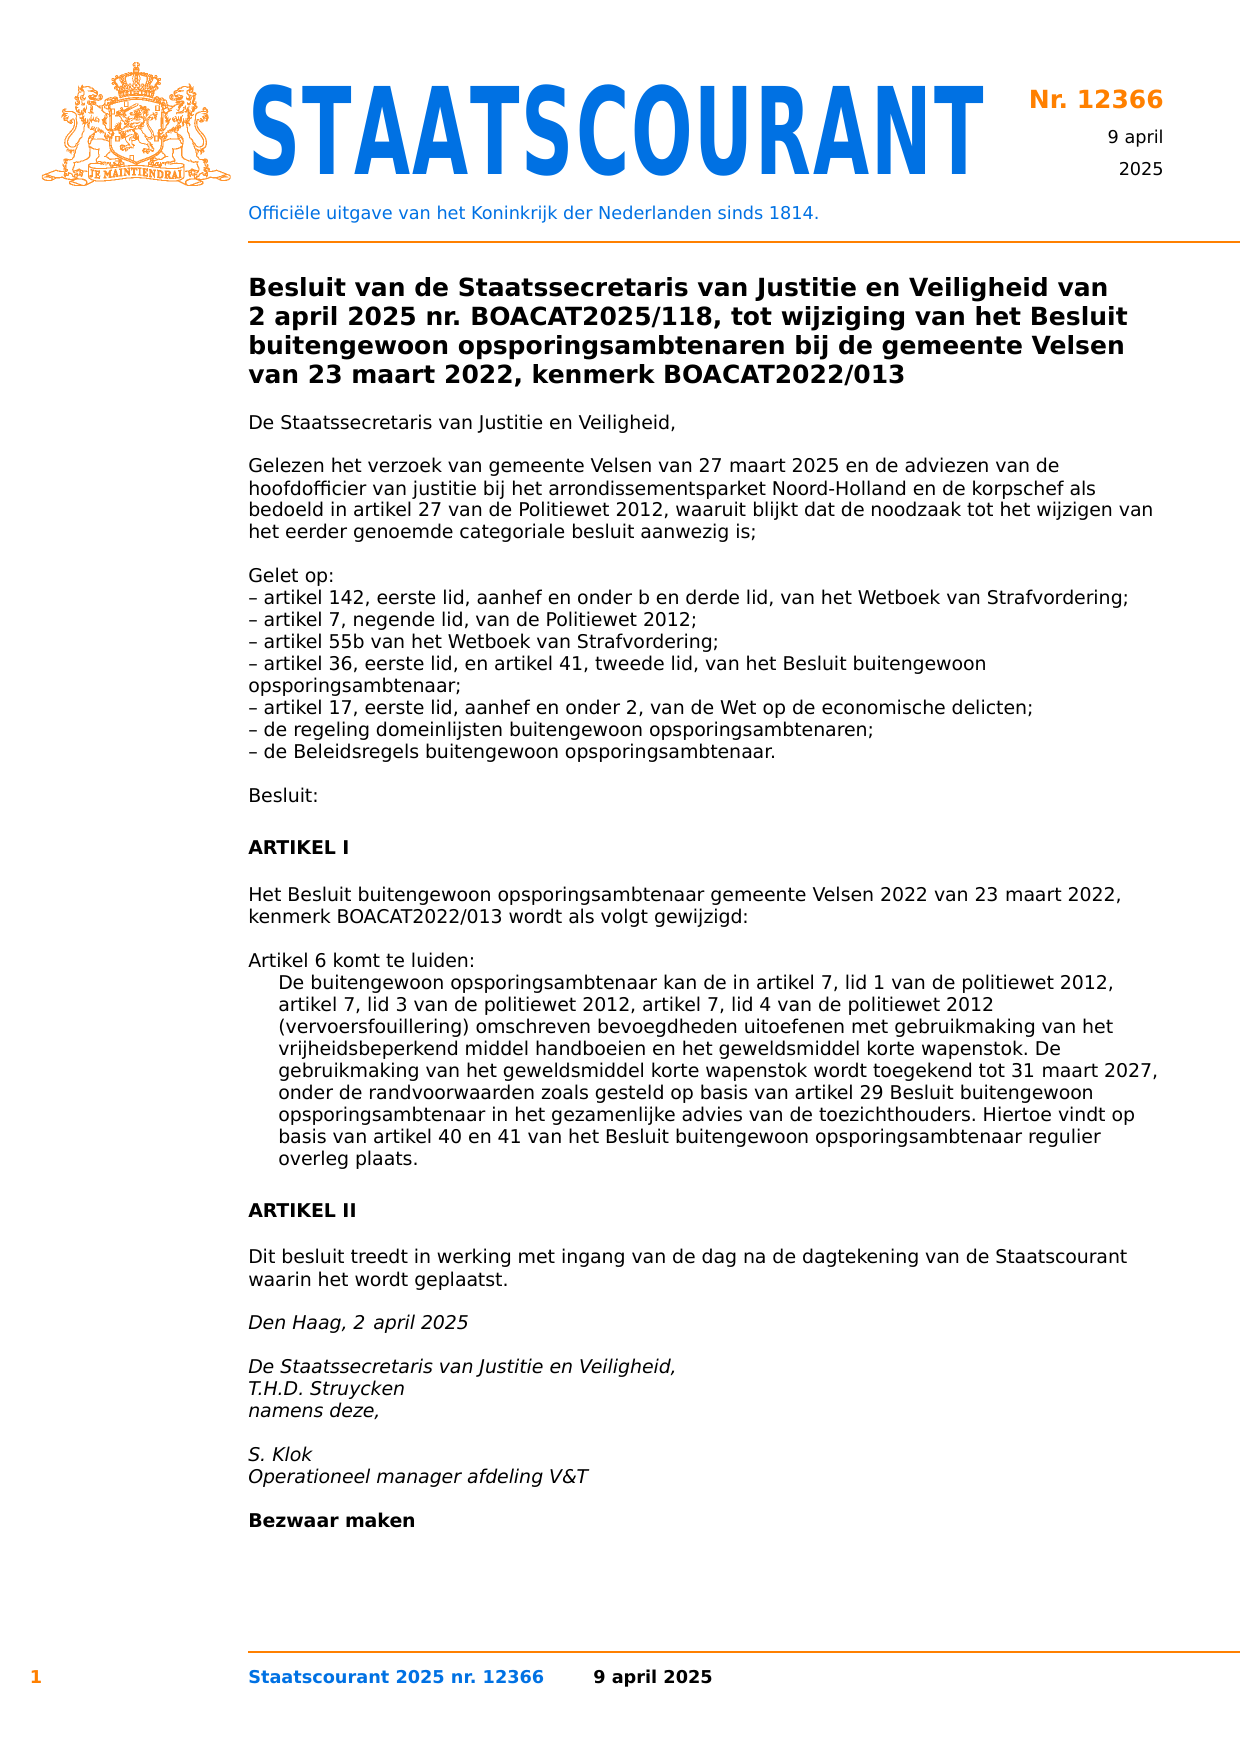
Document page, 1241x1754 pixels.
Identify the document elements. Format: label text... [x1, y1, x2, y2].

text – artikel 55b van het Wetboek van Strafvordering; [248, 631, 1163, 653]
subtitle ARTIKEL II [248, 1199, 1163, 1221]
table_cell Officiële uitgave van het Koninkrijk der Nederlanden sinds 1814. [248, 203, 1240, 241]
text De Staatssecretaris van Justitie en Veiligheid, T.H.D. Struycken namens deze, S. Klok Operationeel manager afdeling V&T [248, 1356, 1163, 1488]
picture [41, 62, 231, 186]
table_cell 9 april [998, 121, 1240, 153]
text Besluit: [248, 785, 1163, 807]
subtitle ARTIKEL I [248, 837, 1163, 859]
text – artikel 36, eerste lid, en artikel 41, tweede lid, van het Besluit buitengewoon opsporingsambtenaar; [248, 653, 1163, 697]
text Het Besluit buitengewoon opsporingsambtenaar gemeente Velsen 2022 van 23 maart 2022, kenmerk BOACAT2022/013 wordt als volgt gewijzigd: [248, 884, 1163, 928]
text – de regeling domeinlijsten buitengewoon opsporingsambtenaren; [248, 719, 1163, 741]
text Den Haag, 2 april 2025 [248, 1312, 1163, 1334]
table_header Nr. 12366 [998, 62, 1240, 121]
text Artikel 6 komt te luiden: [248, 950, 1163, 972]
text Gelezen het verzoek van gemeente Velsen van 27 maart 2025 en de adviezen van de hoofdofficier van justitie bij het arrondissementsparket Noord-Holland en de korpschef als bedoeld in artikel 27 van de Politiewet 2012, waaruit blijkt dat de noodzaak tot het wijzigen van het eerder genoemde categoriale besluit aanwezig is; [248, 455, 1163, 543]
text Gelet op: [248, 565, 1163, 587]
text Dit besluit treedt in werking met ingang van de dag na de dagtekening van de Staatscourant waarin het wordt geplaatst. [248, 1246, 1163, 1290]
text De buitengewoon opsporingsambtenaar kan de in artikel 7, lid 1 van de politiewet 2012, artikel 7, lid 3 van de politiewet 2012, artikel 7, lid 4 van de politiewet 2012 (vervoersfouillering) omschreven bevoegdheden uitoefenen met gebruikmaking van het vrijheidsbeperkend middel handboeien en het geweldsmiddel korte wapenstok. De gebruikmaking van het geweldsmiddel korte wapenstok wordt toegekend tot 31 maart 2027, onder de randvoorwaarden zoals gesteld op basis van artikel 29 Besluit buitengewoon opsporingsambtenaar in het gezamenlijke advies van de toezichthouders. Hiertoe vindt op basis van artikel 40 en 41 van het Besluit buitengewoon opsporingsambtenaar regulier overleg plaats. [278, 972, 1163, 1169]
text – artikel 7, negende lid, van de Politiewet 2012; [248, 609, 1163, 631]
text De Staatssecretaris van Justitie en Veiligheid, [248, 412, 1163, 433]
subtitle Besluit van de Staatssecretaris van Justitie en Veiligheid van 2 april 2025 nr. BOACAT2025/118, tot wijziging van het Besluit buitengewoon opsporingsambtenaren bij de gemeente Velsen van 23 maart 2022, kenmerk BOACAT2022/013 [248, 273, 1163, 390]
table_header STAATSCOURANT [248, 62, 998, 203]
text – artikel 142, eerste lid, aanhef en onder b en derde lid, van het Wetboek van Strafvordering; [248, 587, 1163, 609]
text – artikel 17, eerste lid, aanhef en onder 2, van de Wet op de economische delicten; [248, 697, 1163, 719]
table_cell 2025 [998, 153, 1240, 203]
table_header [25, 62, 248, 241]
text – de Beleidsregels buitengewoon opsporingsambtenaar. [248, 741, 1163, 763]
text Bezwaar maken [248, 1510, 1163, 1532]
